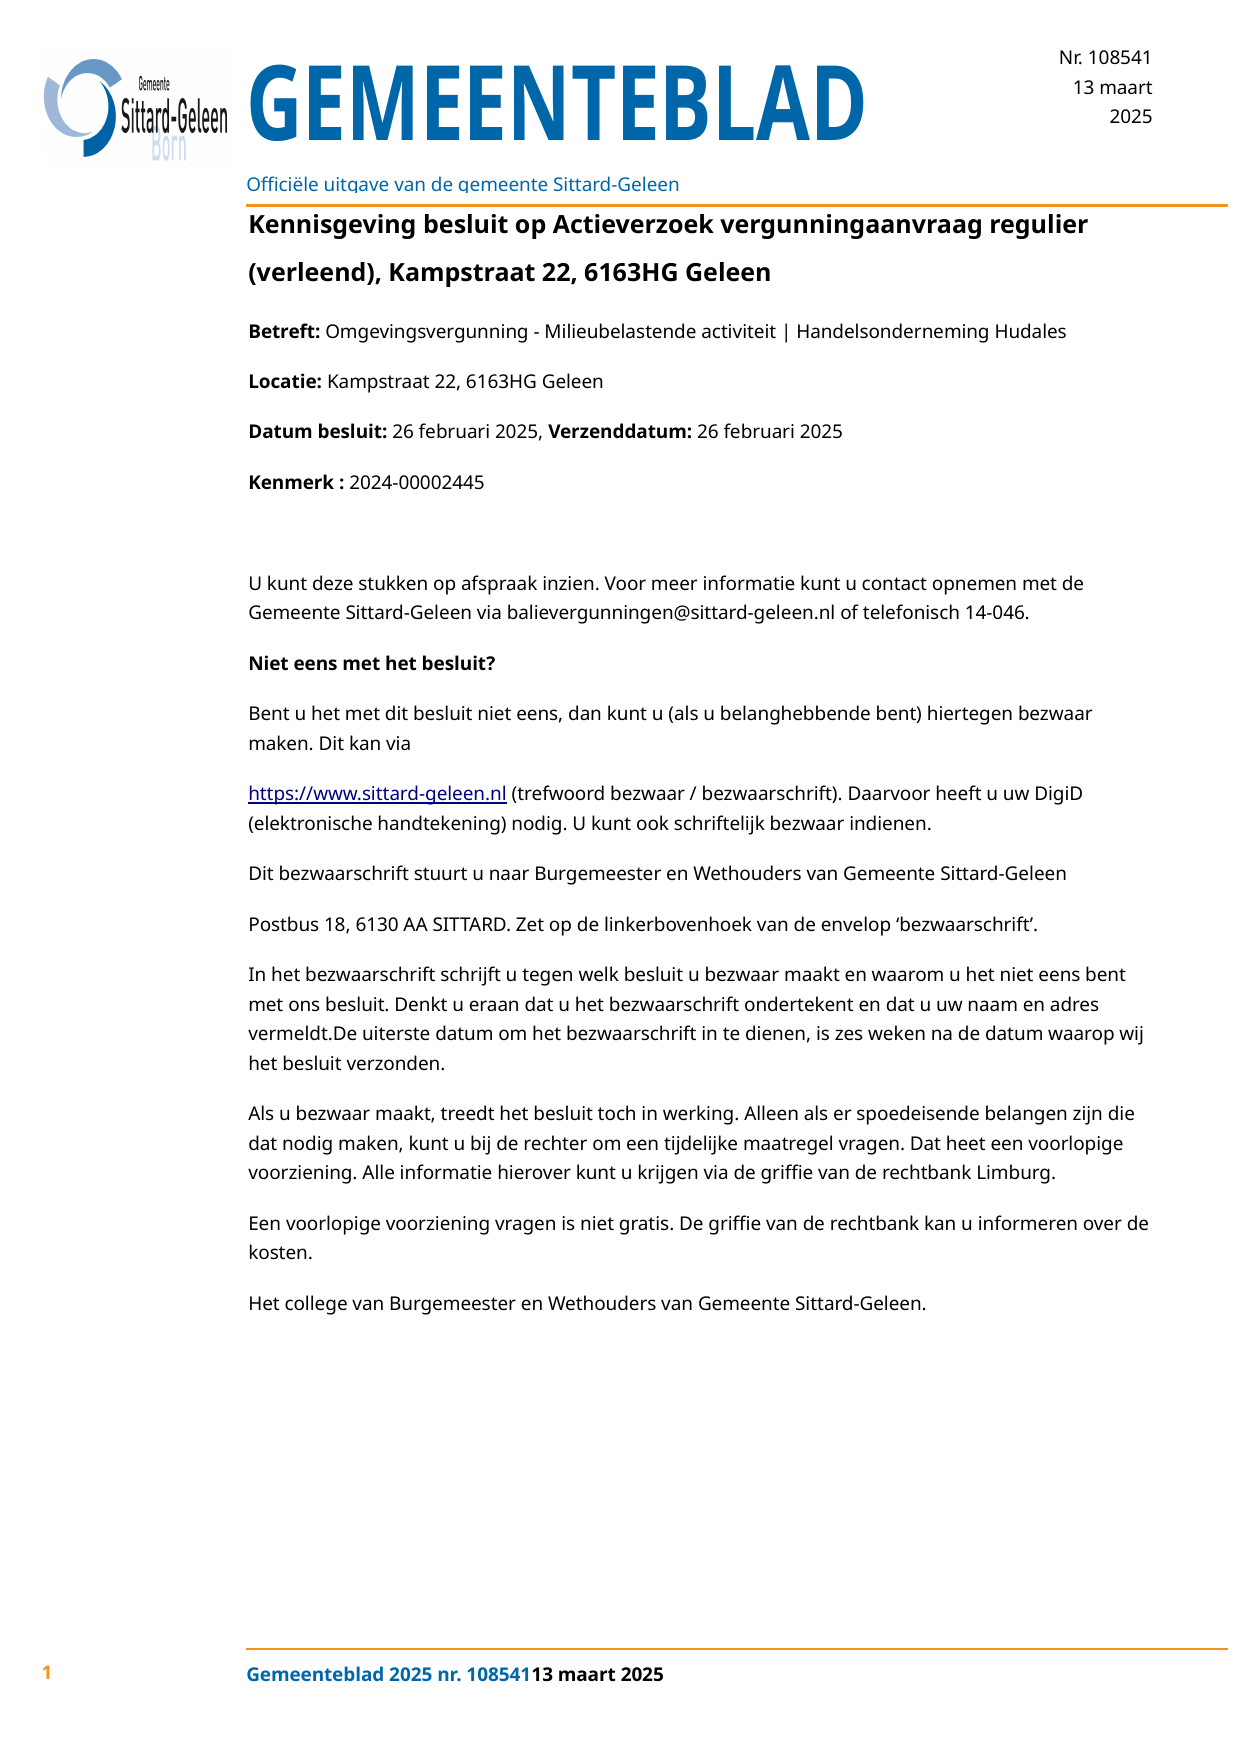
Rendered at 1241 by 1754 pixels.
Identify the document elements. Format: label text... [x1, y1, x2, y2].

text Kennisgeving besluit op Actieverzoek vergunningaanvraag regulier (verleend), Kampstraat 22, 6163HG Geleen [248, 207, 1152, 288]
text https://www.sittard-geleen.nl (trefwoord bezwaar / bezwaarschrift). Daarvoor heeft u uw DigiD (elektronische handtekening) nodig. U kunt ook schriftelijk bezwaar indienen. [248, 780, 1152, 836]
text Locatie: Kampstraat 22, 6163HG Geleen [248, 368, 1152, 394]
text Kenmerk : 2024-00002445 [248, 469, 1152, 495]
text Het college van Burgemeester en Wethouders van Gemeente Sittard-Geleen. [248, 1290, 1152, 1316]
text Datum besluit: 26 februari 2025, Verzenddatum: 26 februari 2025 [248, 419, 1152, 444]
text Postbus 18, 6130 AA SITTARD. Zet op de linkerbovenhoek van de envelop ‘bezwaarschrift’. [248, 911, 1152, 937]
text U kunt deze stukken op afspraak inzien. Voor meer informatie kunt u contact opnemen met de Gemeente Sittard-Geleen via balievergunningen@sittard-geleen.nl of telefonisch 14-046. [248, 570, 1152, 625]
text Dit bezwaarschrift stuurt u naar Burgemeester en Wethouders van Gemeente Sittard-Geleen [248, 860, 1152, 886]
text Een voorlopige voorziening vragen is niet gratis. De griffie van de rechtbank kan u informeren over de kosten. [248, 1210, 1152, 1265]
text In het bezwaarschrift schrijft u tegen welk besluit u bezwaar maakt en waarom u het niet eens bent met ons besluit. Denkt u eraan dat u het bezwaarschrift ondertekent en dat u uw naam en adres vermeldt.De uiterste datum om het bezwaarschrift in te dienen, is zes weken na de datum waarop wij het besluit verzonden. [248, 961, 1152, 1076]
text Als u bezwaar maakt, treedt het besluit toch in werking. Alleen als er spoedeisende belangen zijn die dat nodig maken, kunt u bij de rechter om een tijdelijke maatregel vragen. Dat heet een voorlopige voorziening. Alle informatie hierover kunt u krijgen via de griffie van de rechtbank Limburg. [248, 1100, 1152, 1185]
text Niet eens met het besluit? [248, 650, 1152, 676]
picture [41, 47, 231, 172]
text Betreft: Omgevingsvergunning - Milieubelastende activiteit | Handelsonderneming Hudales [248, 318, 1152, 344]
text Bent u het met dit besluit niet eens, dan kunt u (als u belanghebbende bent) hiertegen bezwaar maken. Dit kan via [248, 700, 1152, 756]
